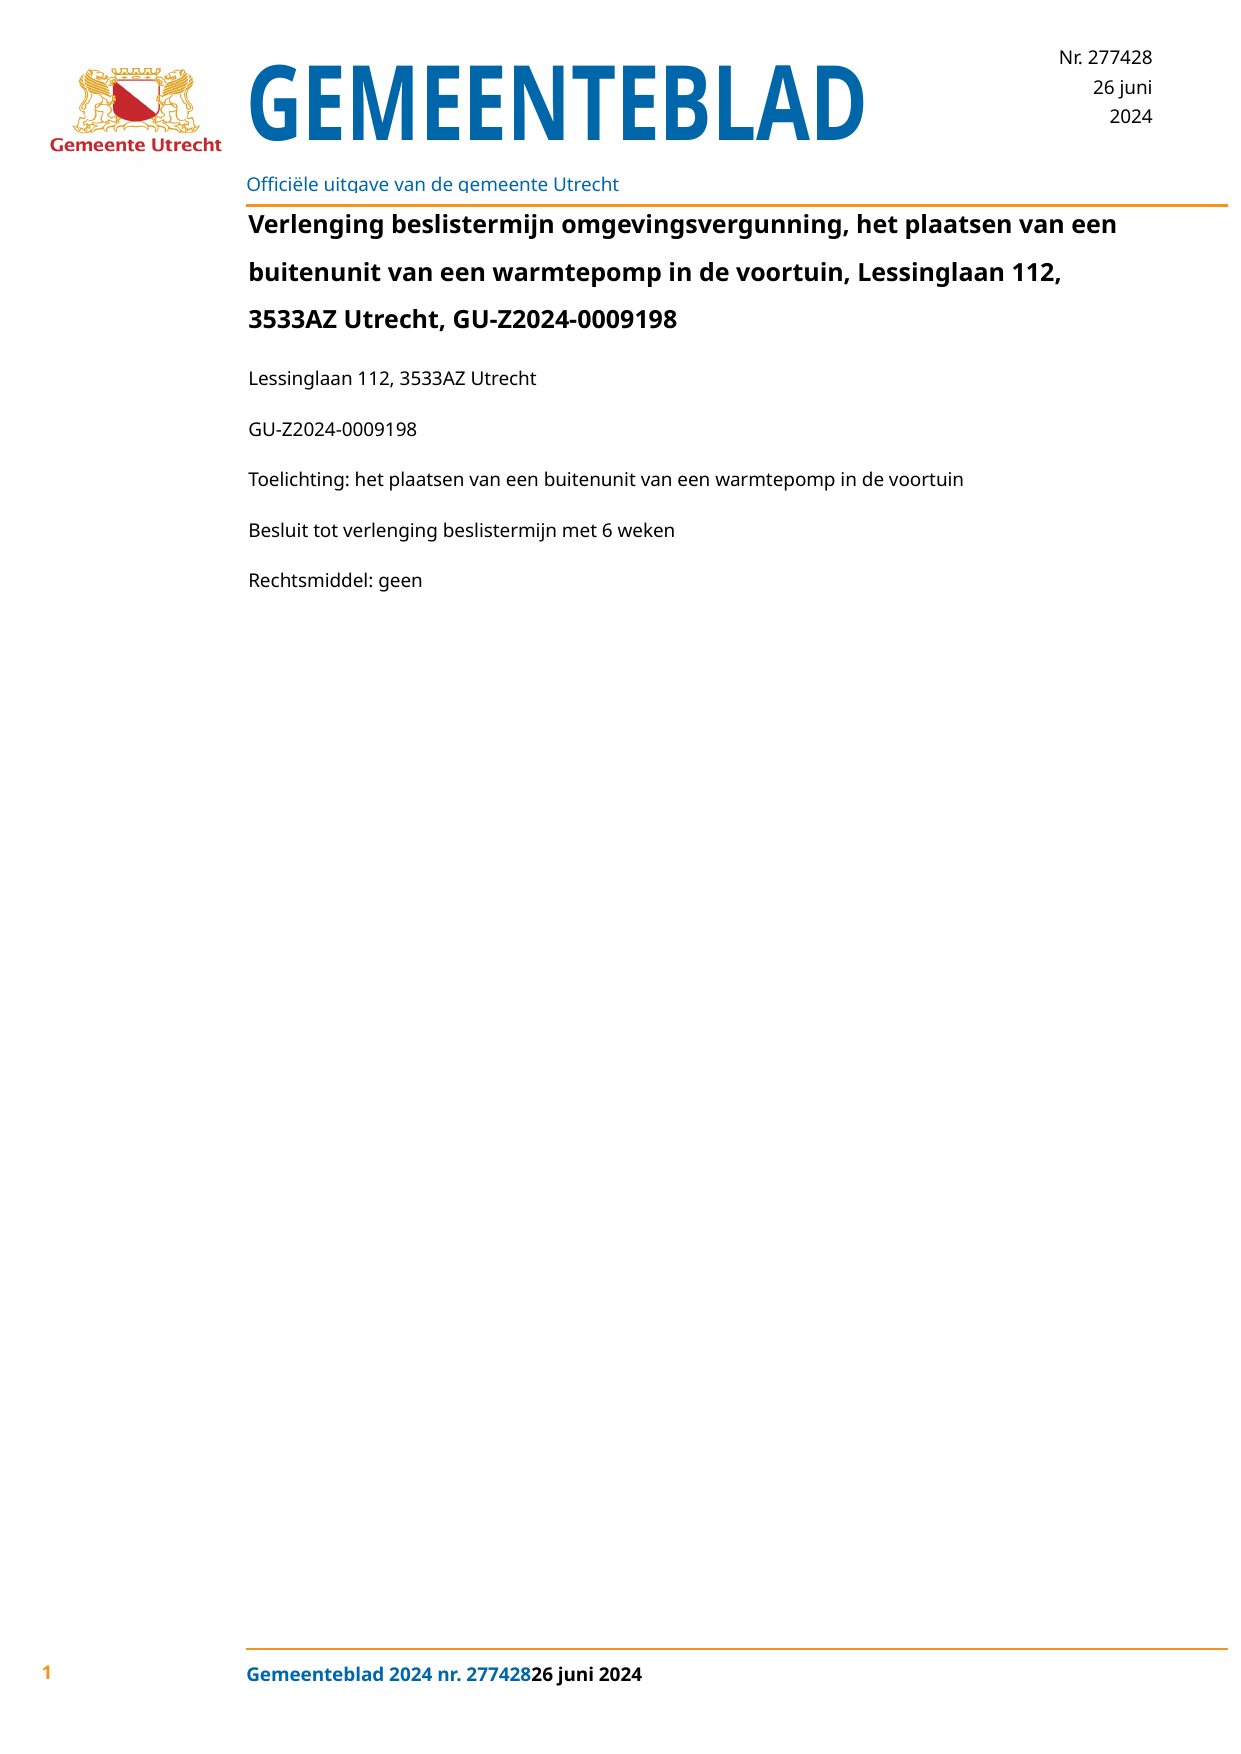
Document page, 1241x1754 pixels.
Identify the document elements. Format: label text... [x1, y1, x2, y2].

text Verlenging beslistermijn omgevingsvergunning, het plaatsen van een buitenunit van een warmtepomp in de voortuin, Lessinglaan 112, 3533AZ Utrecht, GU-Z2024-0009198 [248, 207, 1152, 336]
text Besluit tot verlenging beslistermijn met 6 weken [248, 517, 1152, 542]
picture [41, 47, 231, 172]
text Rechtsmiddel: geen [248, 567, 1152, 593]
text GU-Z2024-0009198 [248, 416, 1152, 442]
text Toelichting: het plaatsen van een buitenunit van een warmtepomp in de voortuin [248, 466, 1152, 492]
text Lessinglaan 112, 3533AZ Utrecht [248, 366, 1152, 391]
